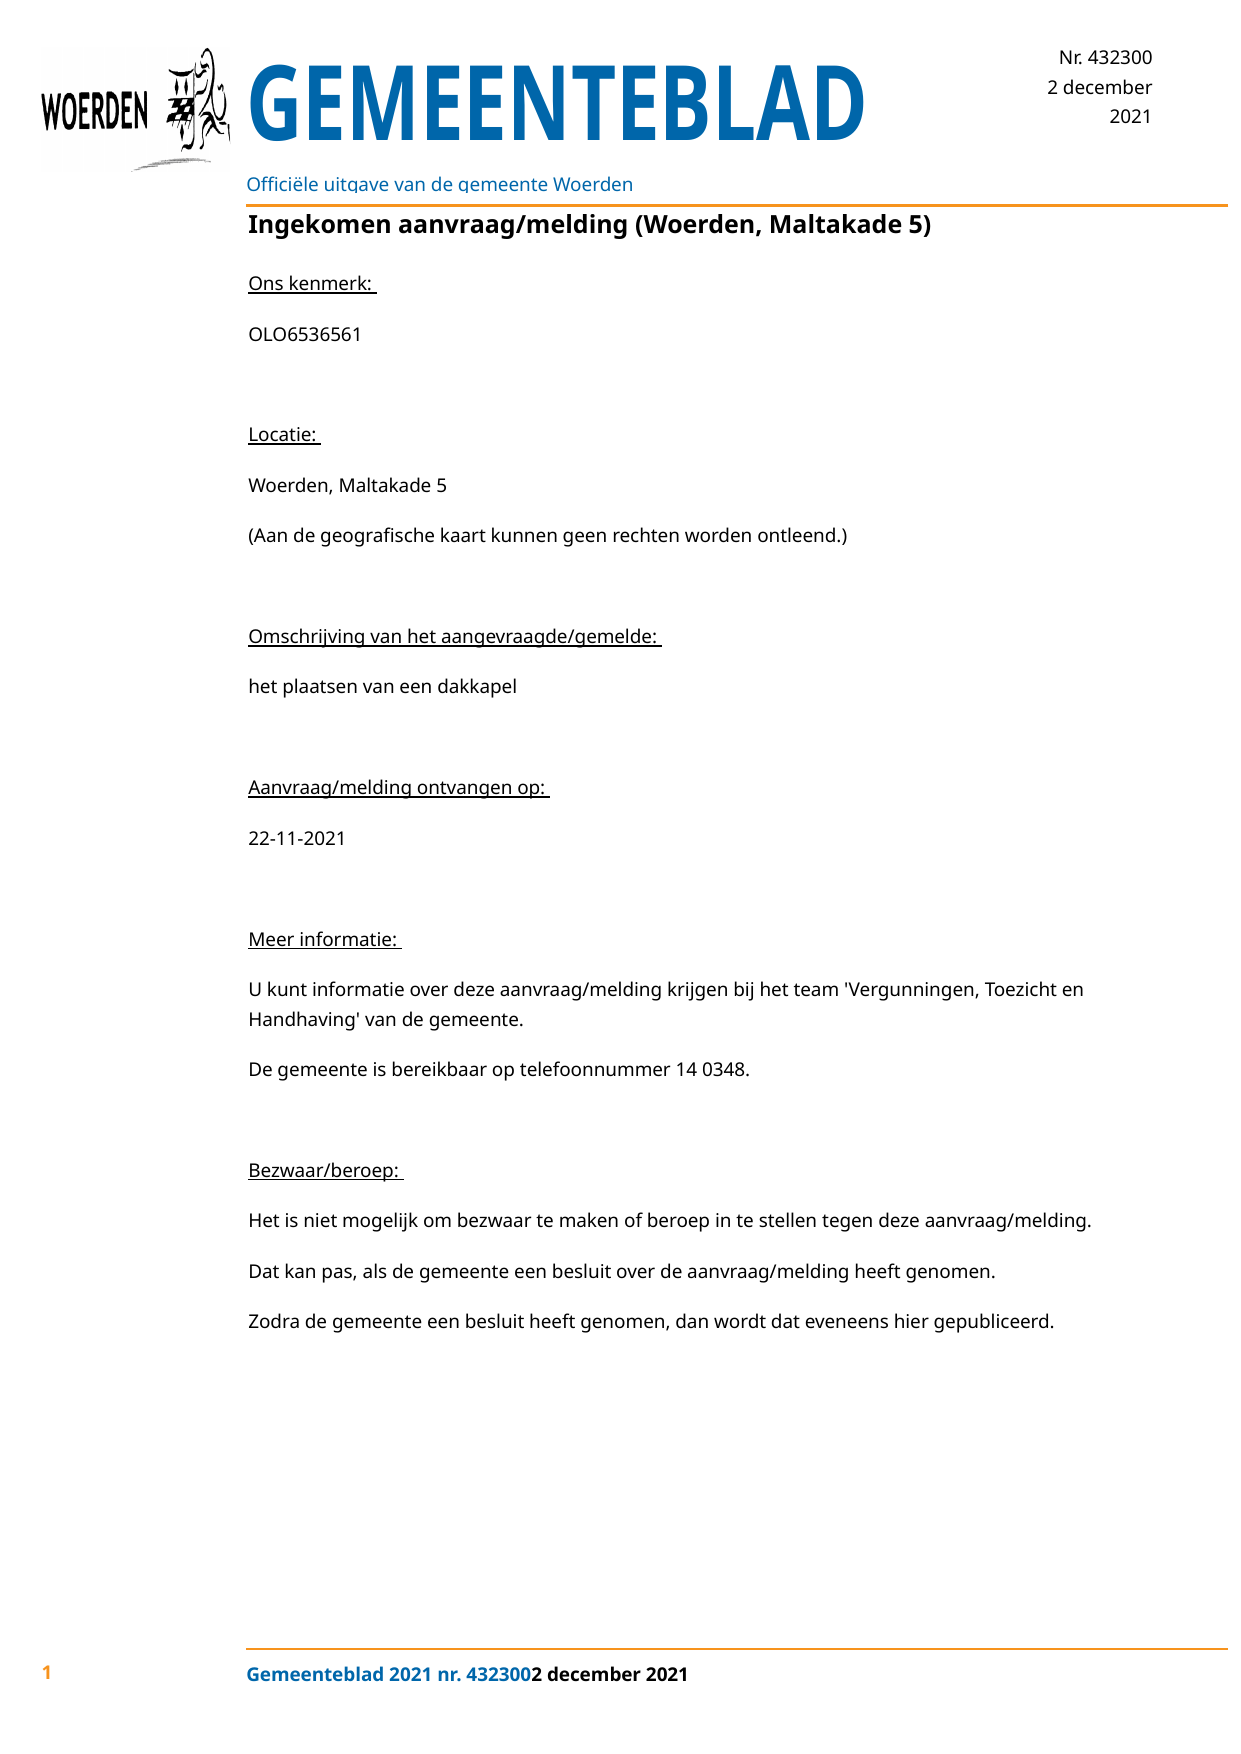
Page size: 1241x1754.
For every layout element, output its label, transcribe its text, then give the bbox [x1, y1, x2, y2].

text Omschrijving van het aangevraagde/gemelde: [248, 623, 1152, 649]
text Aanvraag/melding ontvangen op: [248, 774, 1152, 800]
text Meer informatie: [248, 926, 1152, 951]
picture [41, 47, 231, 172]
text Zodra de gemeente een besluit heeft genomen, dan wordt dat eveneens hier gepubliceerd. [248, 1308, 1152, 1334]
text Dat kan pas, als de gemeente een besluit over de aanvraag/melding heeft genomen. [248, 1258, 1152, 1283]
text Woerden, Maltakade 5 [248, 472, 1152, 498]
text U kunt informatie over deze aanvraag/melding krijgen bij het team 'Vergunningen, Toezicht en Handhaving' van de gemeente. [248, 976, 1152, 1031]
text Locatie: [248, 422, 1152, 447]
text OLO6536561 [248, 321, 1152, 346]
text Het is niet mogelijk om bezwaar te maken of beroep in te stellen tegen deze aanvraag/melding. [248, 1207, 1152, 1233]
text De gemeente is bereikbaar op telefoonnummer 14 0348. [248, 1056, 1152, 1082]
text het plaatsen van een dakkapel [248, 674, 1152, 699]
text Ons kenmerk: [248, 270, 1152, 296]
text Bezwaar/beroep: [248, 1157, 1152, 1183]
text (Aan de geografische kaart kunnen geen rechten worden ontleend.) [248, 522, 1152, 548]
text 22-11-2021 [248, 825, 1152, 851]
text Ingekomen aanvraag/melding (Woerden, Maltakade 5) [248, 207, 1152, 241]
